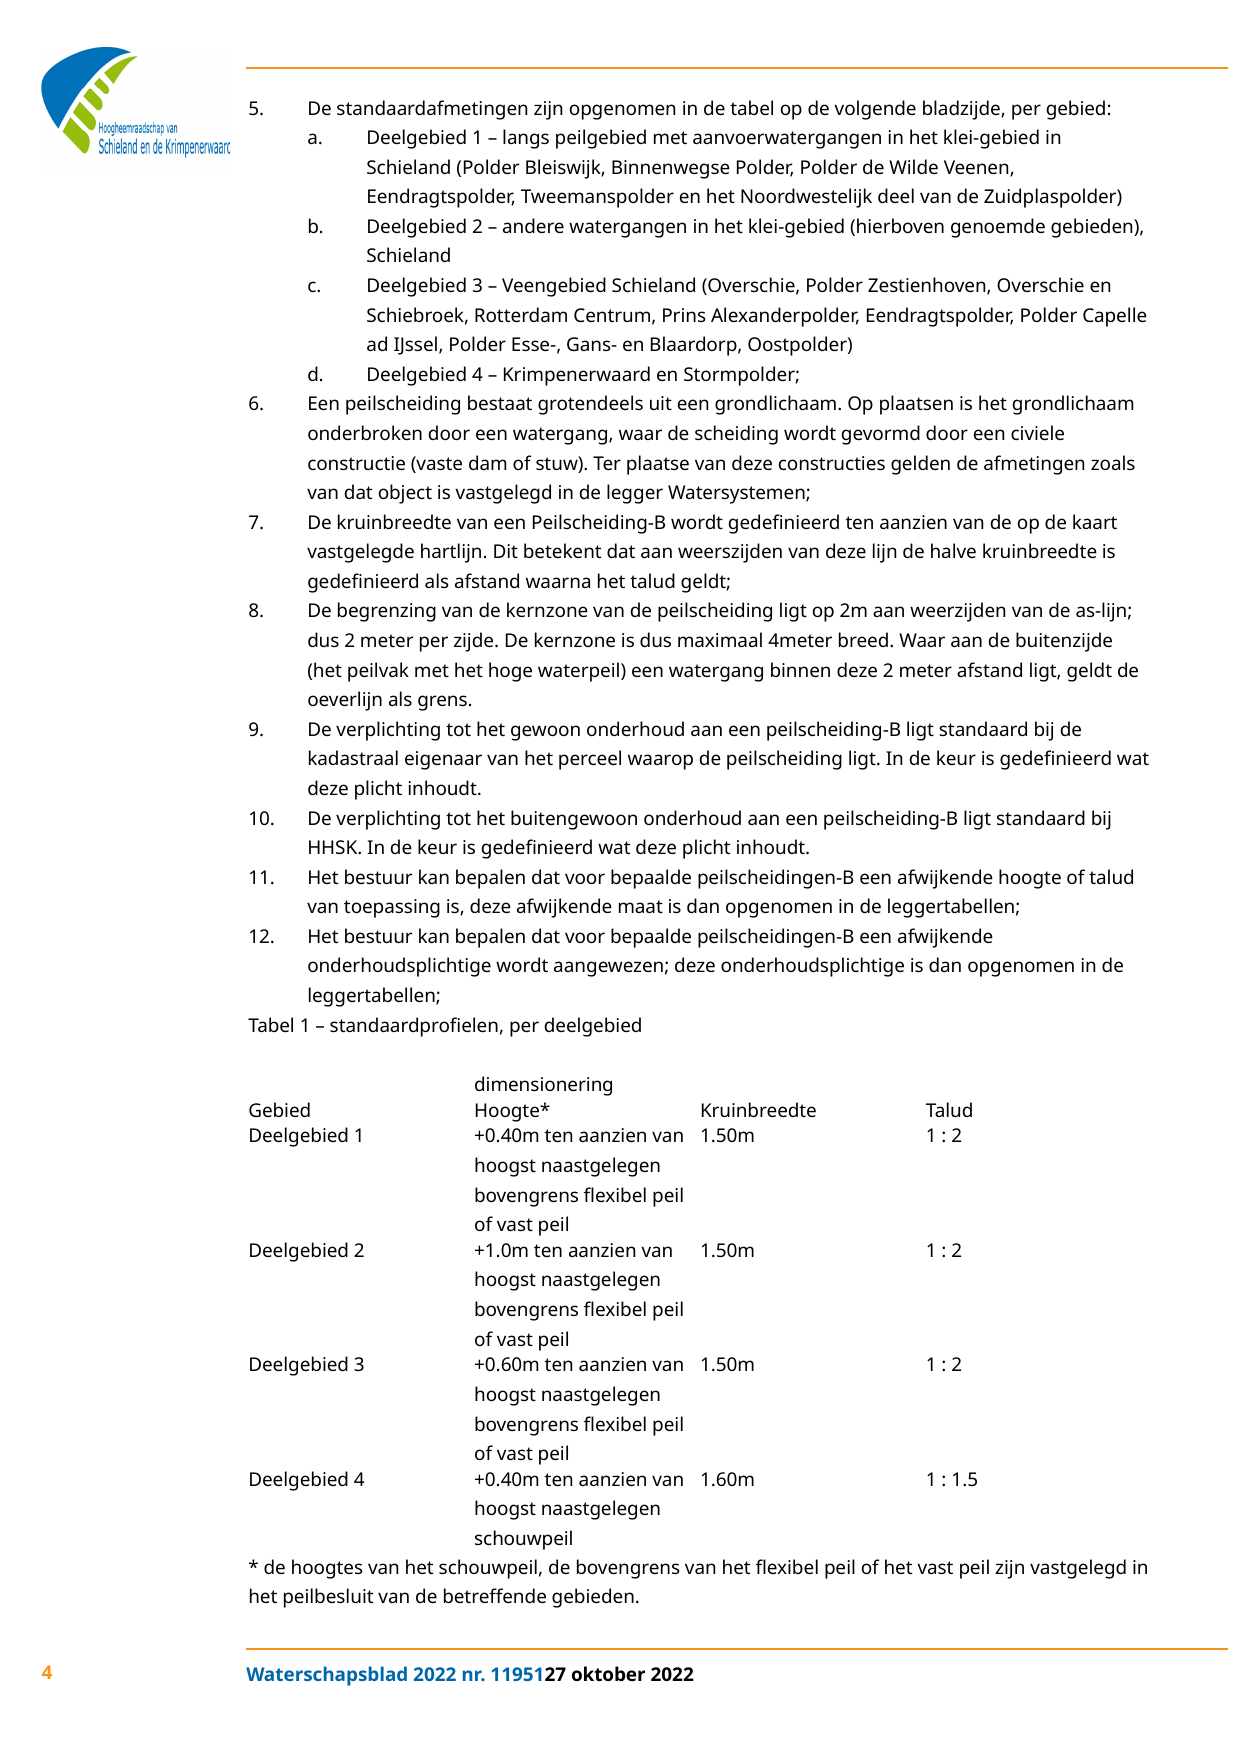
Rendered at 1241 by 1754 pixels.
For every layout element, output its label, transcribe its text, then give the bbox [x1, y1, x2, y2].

table_cell +0.40m ten aanzien van hoogst naastgelegen bovengrens flexibel peil of vast peil [474, 1123, 700, 1237]
list Het bestuur kan bepalen dat voor bepaalde peilscheidingen-B een afwijkende hoogte of talud van toepassing is, deze afwijkende maat is dan opgenomen in de leggertabellen; [248, 864, 1152, 919]
list Een peilscheiding bestaat grotendeels uit een grondlichaam. Op plaatsen is het grondlichaam onderbroken door een watergang, waar de scheiding wordt gevormd door een civiele constructie (vaste dam of stuw). Ter plaatse van deze constructies gelden de afmetingen zoals van dat object is vastgelegd in de legger Watersystemen; [248, 391, 1152, 505]
table_cell +0.60m ten aanzien van hoogst naastgelegen bovengrens flexibel peil of vast peil [474, 1352, 700, 1466]
table_cell 1.60m [700, 1466, 926, 1551]
table_header [248, 1071, 474, 1097]
table_cell Deelgebied 2 [248, 1237, 474, 1352]
list De verplichting tot het buitengewoon onderhoud aan een peilscheiding-B ligt standaard bij HHSK. In de keur is gedefinieerd wat deze plicht inhoudt. [248, 805, 1152, 860]
list Deelgebied 1 – langs peilgebied met aanvoerwatergangen in het klei-gebied in Schieland (Polder Bleiswijk, Binnenwegse Polder, Polder de Wilde Veenen, Eendragtspolder, Tweemanspolder en het Noordwestelijk deel van de Zuidplaspolder) [307, 124, 1152, 209]
list Deelgebied 2 – andere watergangen in het klei-gebied (hierboven genoemde gebieden), Schieland [307, 213, 1152, 268]
table_cell 1.50m [700, 1237, 926, 1352]
table_cell +1.0m ten aanzien van hoogst naastgelegen bovengrens flexibel peil of vast peil [474, 1237, 700, 1352]
table_cell 1 : 1.5 [926, 1466, 1152, 1551]
table_cell 1 : 2 [926, 1123, 1152, 1237]
list Het bestuur kan bepalen dat voor bepaalde peilscheidingen-B een afwijkende onderhoudsplichtige wordt aangewezen; deze onderhoudsplichtige is dan opgenomen in de leggertabellen; [248, 923, 1152, 1008]
table_cell +0.40m ten aanzien van hoogst naastgelegen schouwpeil [474, 1466, 700, 1551]
table_cell Talud [926, 1097, 1152, 1123]
text Tabel 1 – standaardprofielen, per deelgebied [248, 1012, 1152, 1038]
table_header dimensionering [474, 1071, 1152, 1097]
table_cell Kruinbreedte [700, 1097, 926, 1123]
table_cell Deelgebied 4 [248, 1466, 474, 1551]
list Deelgebied 4 – Krimpenerwaard en Stormpolder; [307, 361, 1152, 387]
table_cell Hoogte* [474, 1097, 700, 1123]
table_cell 1 : 2 [926, 1237, 1152, 1352]
list De standaardafmetingen zijn opgenomen in de tabel op de volgende bladzijde, per gebied: [248, 95, 1152, 121]
table_cell Deelgebied 3 [248, 1352, 474, 1466]
list Deelgebied 3 – Veengebied Schieland (Overschie, Polder Zestienhoven, Overschie en Schiebroek, Rotterdam Centrum, Prins Alexanderpolder, Eendragtspolder, Polder Capelle ad IJssel, Polder Esse-, Gans- en Blaardorp, Oostpolder) [307, 272, 1152, 357]
table_cell Gebied [248, 1097, 474, 1123]
text * de hoogtes van het schouwpeil, de bovengrens van het flexibel peil of het vast peil zijn vastgelegd in het peilbesluit van de betreffende gebieden. [248, 1554, 1152, 1609]
table_cell 1.50m [700, 1123, 926, 1237]
list De verplichting tot het gewoon onderhoud aan een peilscheiding-B ligt standaard bij de kadastraal eigenaar van het perceel waarop de peilscheiding ligt. In de keur is gedefinieerd wat deze plicht inhoudt. [248, 716, 1152, 801]
list De kruinbreedte van een Peilscheiding-B wordt gedefinieerd ten aanzien van de op de kaart vastgelegde hartlijn. Dit betekent dat aan weerszijden van deze lijn de halve kruinbreedte is gedefinieerd als afstand waarna het talud geldt; [248, 509, 1152, 594]
table_cell 1 : 2 [926, 1352, 1152, 1466]
picture [41, 47, 231, 172]
list De begrenzing van de kernzone van de peilscheiding ligt op 2m aan weerzijden van de as-lijn; dus 2 meter per zijde. De kernzone is dus maximaal 4meter breed. Waar aan de buitenzijde (het peilvak met het hoge waterpeil) een watergang binnen deze 2 meter afstand ligt, geldt de oeverlijn als grens. [248, 598, 1152, 712]
table_cell Deelgebied 1 [248, 1123, 474, 1237]
table_cell 1.50m [700, 1352, 926, 1466]
